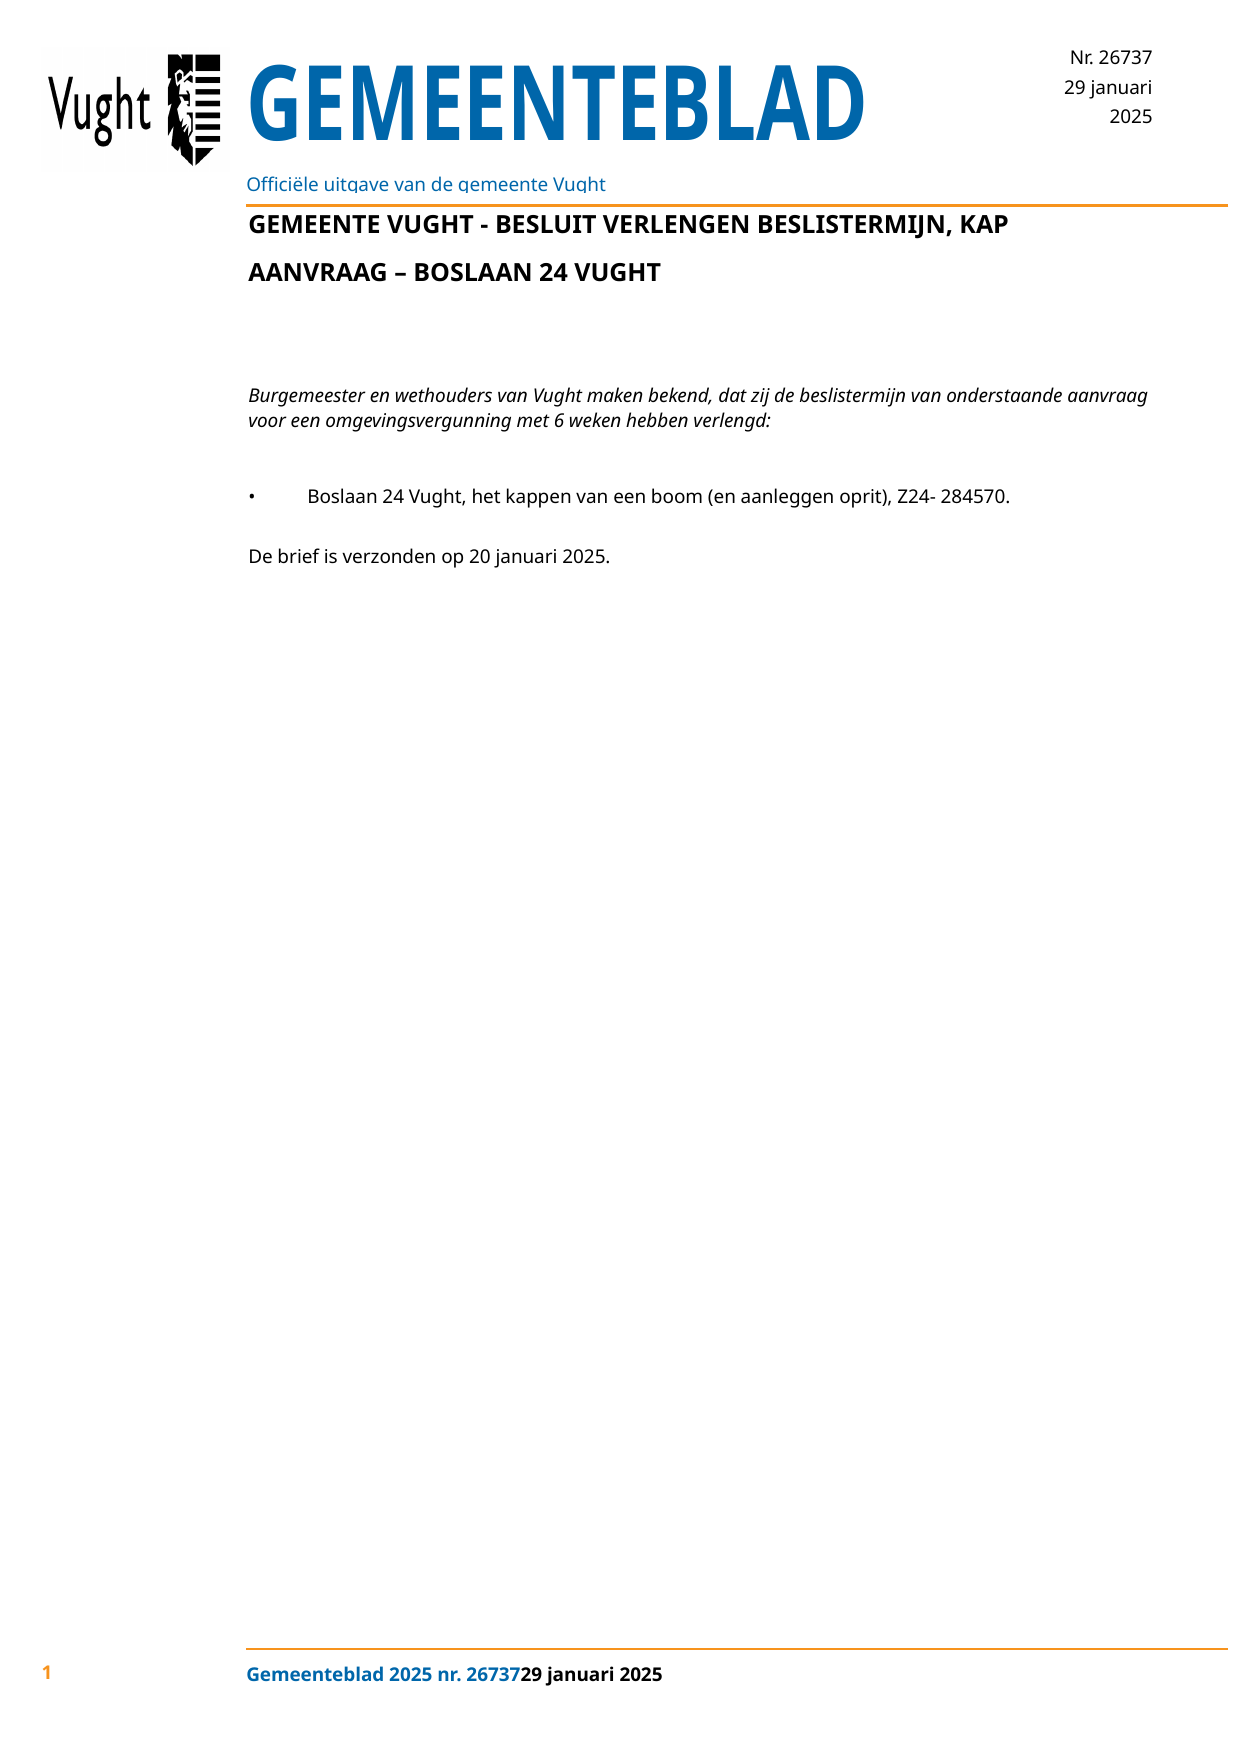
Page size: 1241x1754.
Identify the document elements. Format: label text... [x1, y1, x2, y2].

text De brief is verzonden op 20 januari 2025. [248, 543, 1152, 569]
list Boslaan 24 Vught, het kappen van een boom (en aanleggen oprit), Z24- 284570. [248, 484, 1152, 509]
text GEMEENTE VUGHT - BESLUIT VERLENGEN BESLISTERMIJN, KAP AANVRAAG – BOSLAAN 24 VUGHT [248, 207, 1152, 288]
text Burgemeester en wethouders van Vught maken bekend, dat zij de beslistermijn van onderstaande aanvraag voor een omgevingsvergunning met 6 weken hebben verlengd: [248, 382, 1152, 433]
picture [41, 47, 231, 172]
